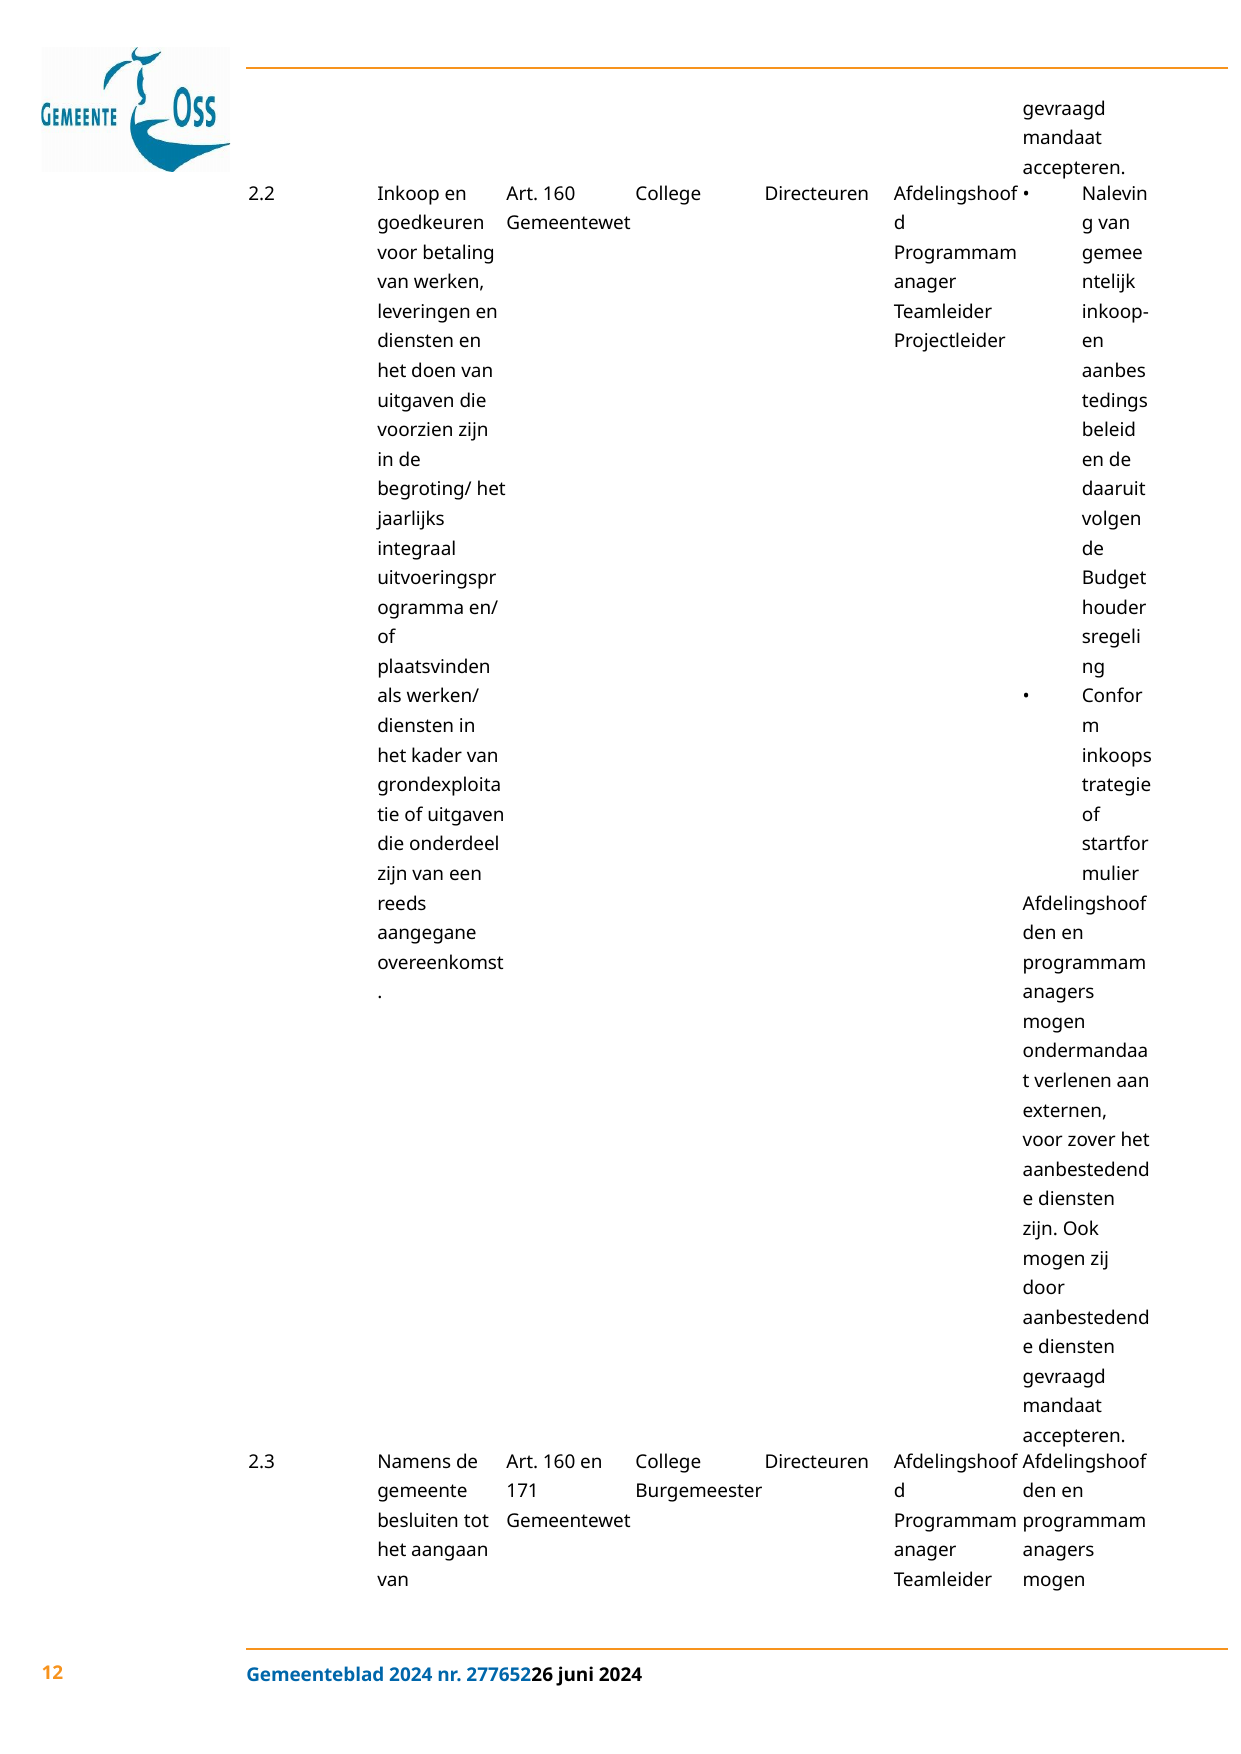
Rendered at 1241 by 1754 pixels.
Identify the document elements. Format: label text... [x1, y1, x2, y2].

table_cell College [635, 180, 764, 1448]
table_cell Naleving van gemeentelijk inkoop- en aanbestedingsbeleid en de daaruit volgende Budgethoudersregeling Conform inkoopstrategie of startformulier Afdelingshoofden en programmamanagers mogen ondermandaat verlenen aan externen, voor zover het aanbestedende diensten zijn. Ook mogen zij door aanbestedende diensten gevraagd mandaat accepteren. [1023, 180, 1152, 1448]
table_cell Art. 160 Gemeentewet [506, 180, 635, 1448]
table_cell [635, 95, 764, 180]
table_cell [248, 95, 377, 180]
table_cell [377, 95, 506, 180]
table_cell gevraagd mandaat accepteren. [1023, 95, 1152, 180]
table_cell Afdelingshoofden en programmamanagers mogen [1023, 1448, 1152, 1592]
table_cell Afdelingshoofd Programmamanager Teamleider Projectleider [894, 180, 1022, 1448]
table_cell Directeuren [764, 180, 893, 1448]
table_cell Afdelingshoofd Programmamanager Teamleider [894, 1448, 1022, 1592]
table_cell Art. 160 en 171 Gemeentewet [506, 1448, 635, 1592]
table_cell [764, 95, 893, 180]
table_cell 2.2 [248, 180, 377, 1448]
table_cell [506, 95, 635, 180]
table_cell College Burgemeester [635, 1448, 764, 1592]
table_cell 2.3 [248, 1448, 377, 1592]
picture [41, 47, 231, 172]
table_cell Inkoop en goedkeuren voor betaling van werken, leveringen en diensten en het doen van uitgaven die voorzien zijn in de begroting/ het jaarlijks integraal uitvoeringsprogramma en/ of plaatsvinden als werken/ diensten in het kader van grondexploitatie of uitgaven die onderdeel zijn van een reeds aangegane overeenkomst. [377, 180, 506, 1448]
table_cell Namens de gemeente besluiten tot het aangaan van [377, 1448, 506, 1592]
table_cell Directeuren [764, 1448, 893, 1592]
table_cell [894, 95, 1022, 180]
